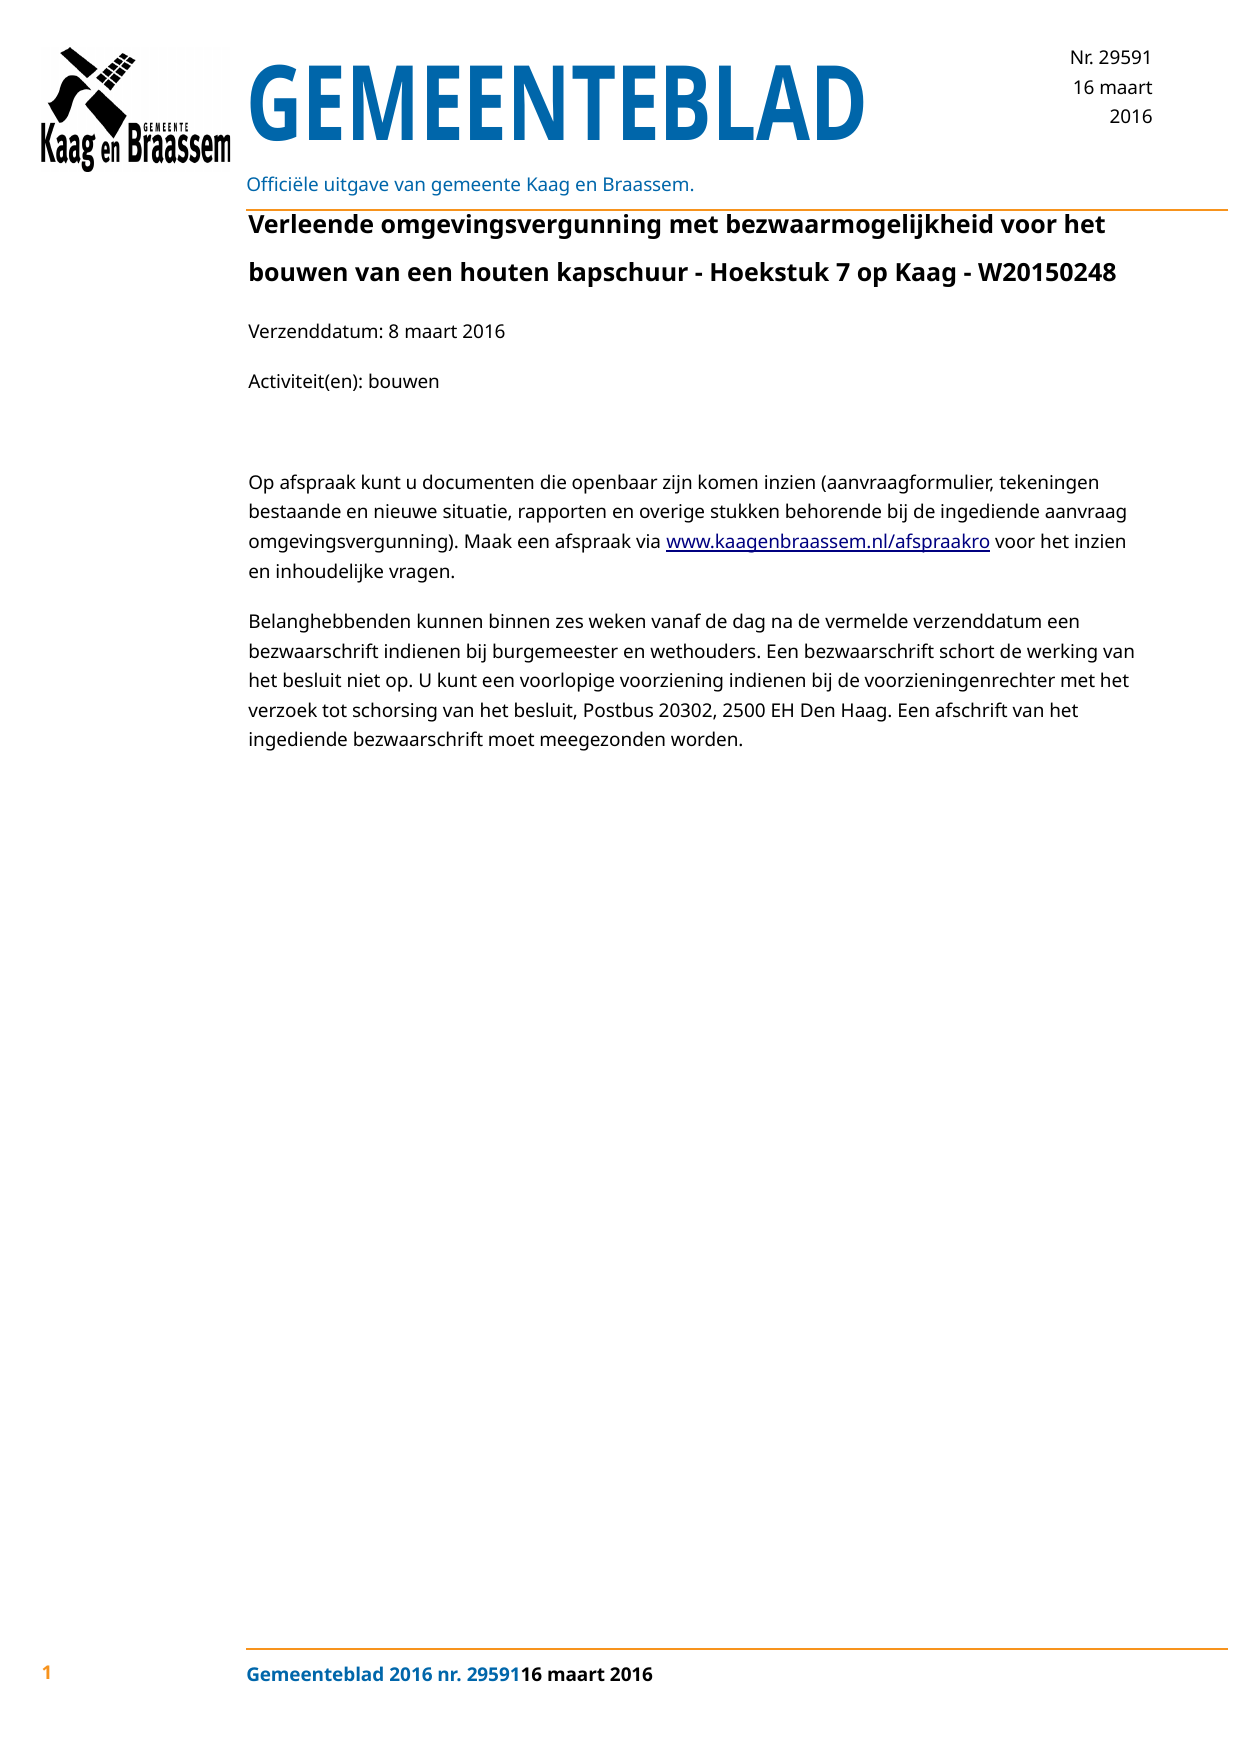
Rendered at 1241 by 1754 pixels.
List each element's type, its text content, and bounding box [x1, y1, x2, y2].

text Op afspraak kunt u documenten die openbaar zijn komen inzien (aanvraagformulier, tekeningen bestaande en nieuwe situatie, rapporten en overige stukken behorende bij de ingediende aanvraag omgevingsvergunning). Maak een afspraak via www.kaagenbraassem.nl/afspraakro voor het inzien en inhoudelijke vragen. [248, 469, 1152, 584]
picture [41, 47, 231, 172]
text Verleende omgevingsvergunning met bezwaarmogelijkheid voor het bouwen van een houten kapschuur - Hoekstuk 7 op Kaag - W20150248 [248, 211, 1152, 288]
text Verzenddatum: 8 maart 2016 [248, 318, 1152, 344]
text Activiteit(en): bouwen [248, 368, 1152, 394]
text Belanghebbenden kunnen binnen zes weken vanaf de dag na de vermelde verzenddatum een bezwaarschrift indienen bij burgemeester en wethouders. Een bezwaarschrift schort de werking van het besluit niet op. U kunt een voorlopige voorziening indienen bij de voorzieningenrechter met het verzoek tot schorsing van het besluit, Postbus 20302, 2500 EH Den Haag. Een afschrift van het ingediende bezwaarschrift moet meegezonden worden. [248, 608, 1152, 752]
